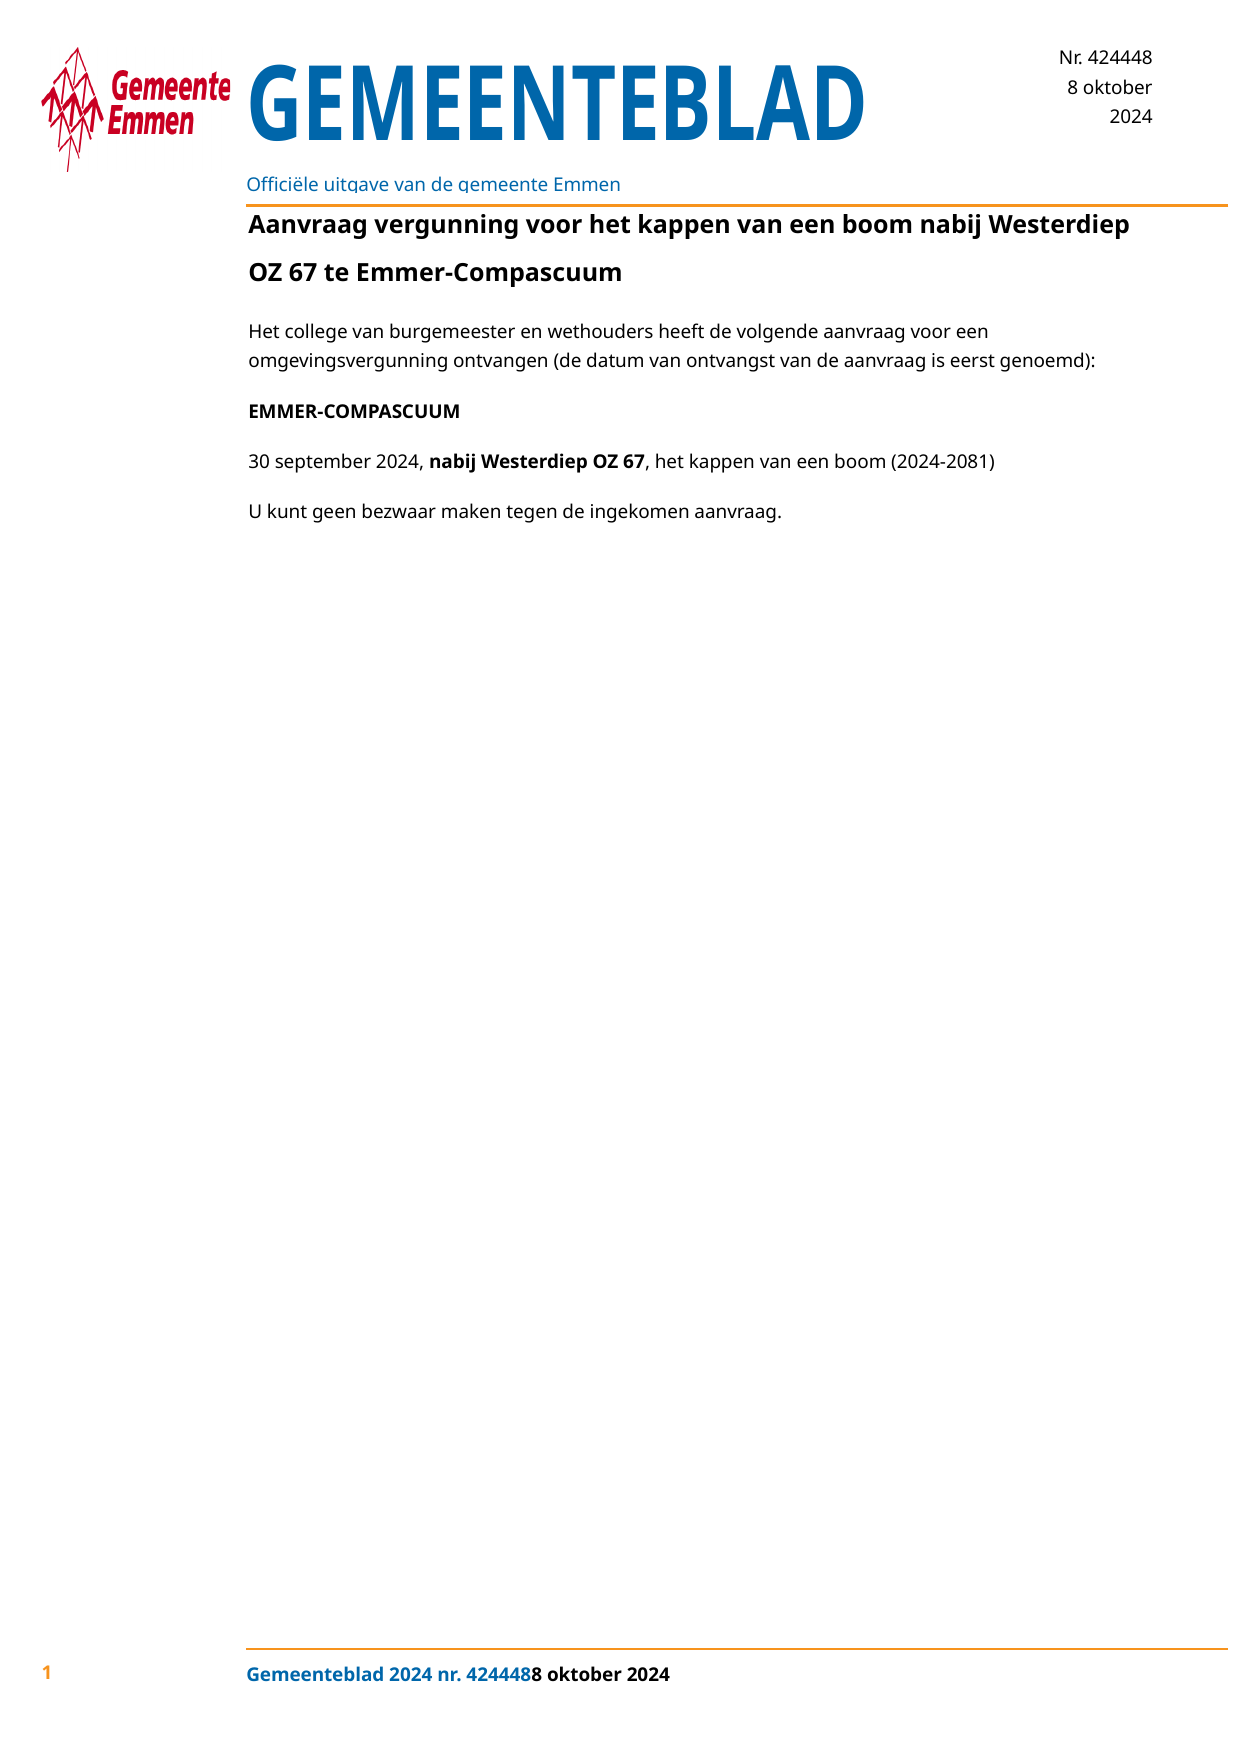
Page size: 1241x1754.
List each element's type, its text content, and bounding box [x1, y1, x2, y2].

text Aanvraag vergunning voor het kappen van een boom nabij Westerdiep OZ 67 te Emmer-Compascuum [248, 207, 1152, 288]
picture [41, 47, 231, 172]
text EMMER-COMPASCUUM [248, 398, 1152, 424]
text U kunt geen bezwaar maken tegen de ingekomen aanvraag. [248, 499, 1152, 524]
text 30 september 2024, nabij Westerdiep OZ 67, het kappen van een boom (2024-2081) [248, 448, 1152, 474]
text Het college van burgemeester en wethouders heeft de volgende aanvraag voor een omgevingsvergunning ontvangen (de datum van ontvangst van de aanvraag is eerst genoemd): [248, 318, 1152, 373]
